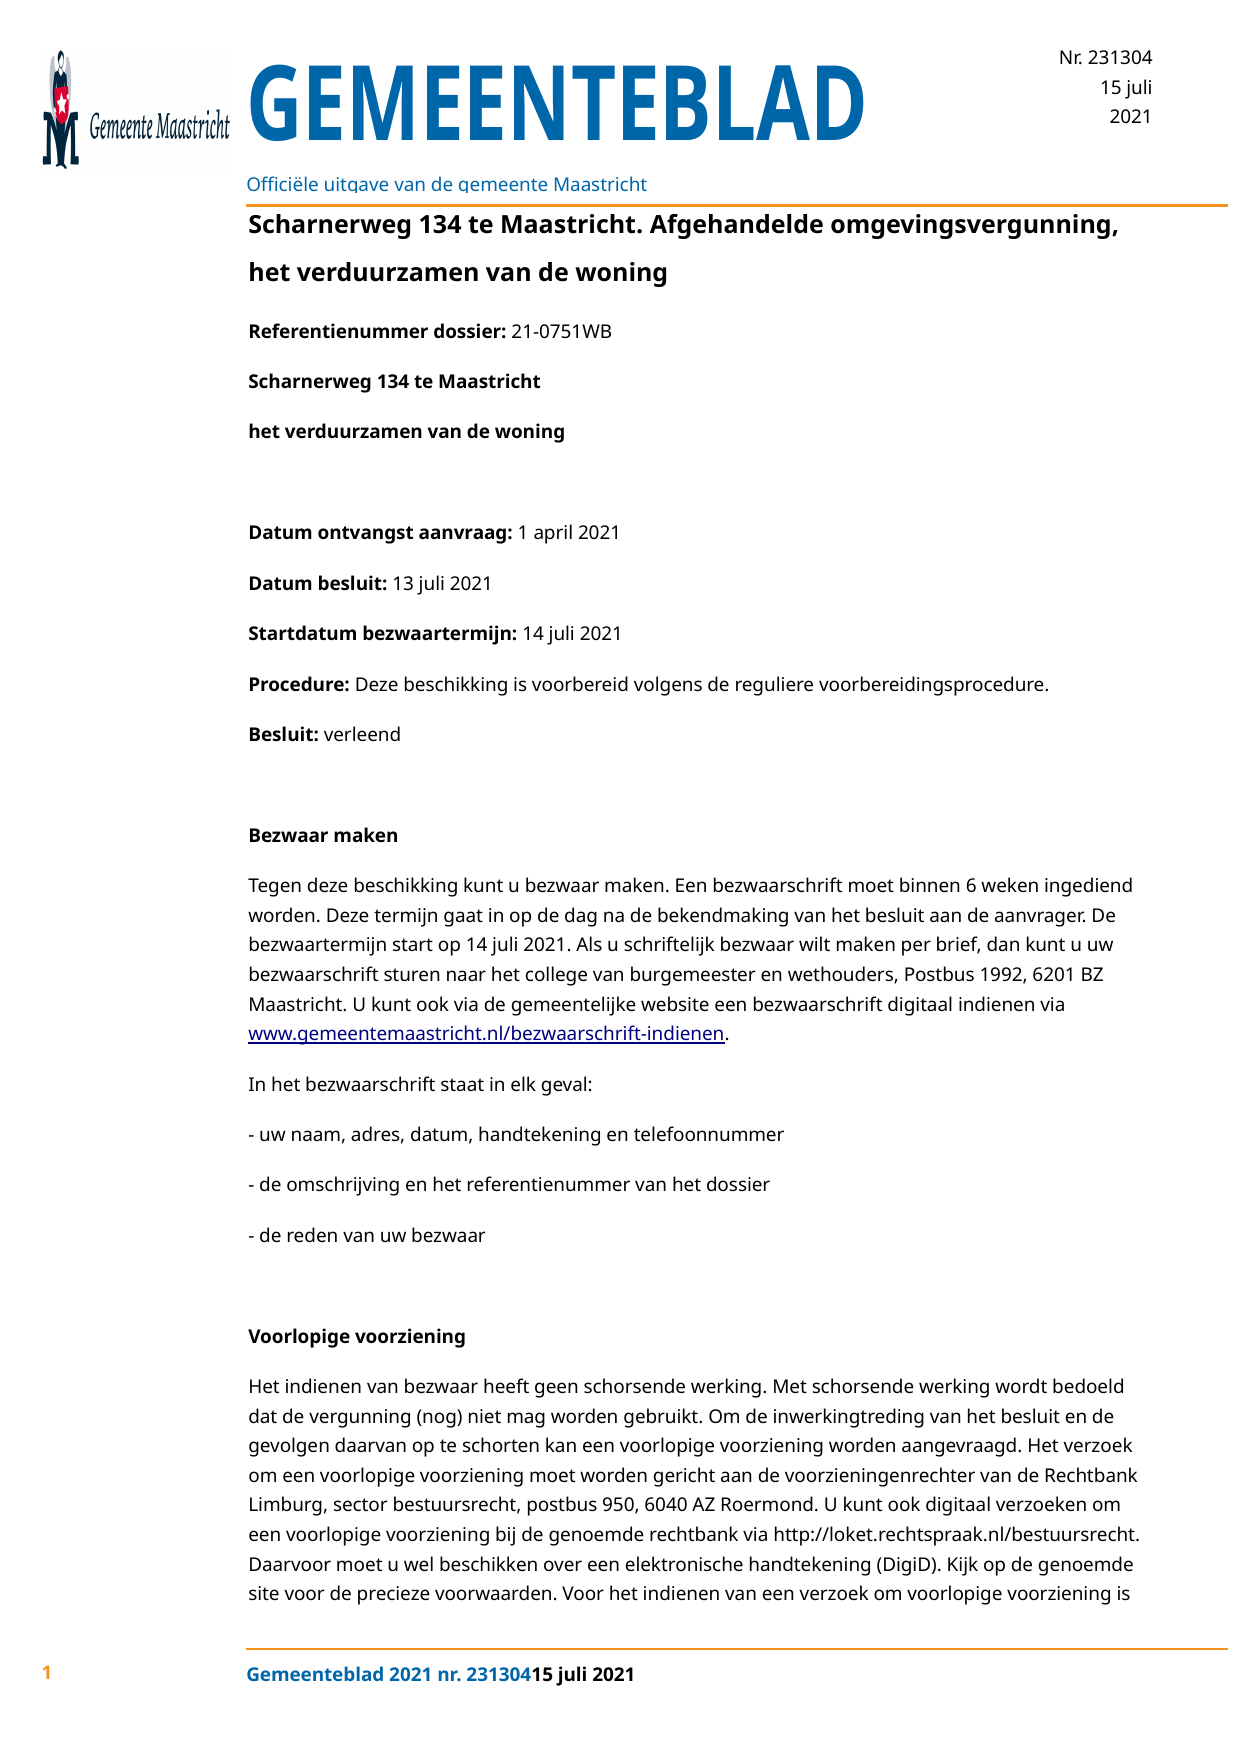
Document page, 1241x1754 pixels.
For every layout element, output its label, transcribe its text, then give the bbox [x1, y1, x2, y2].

text het verduurzamen van de woning [248, 419, 1152, 444]
text Startdatum bezwaartermijn: 14 juli 2021 [248, 620, 1152, 646]
text Het indienen van bezwaar heeft geen schorsende werking. Met schorsende werking wordt bedoeld dat de vergunning (nog) niet mag worden gebruikt. Om de inwerkingtreding van het besluit en de gevolgen daarvan op te schorten kan een voorlopige voorziening worden aangevraagd. Het verzoek om een voorlopige voorziening moet worden gericht aan de voorzieningenrechter van de Rechtbank Limburg, sector bestuursrecht, postbus 950, 6040 AZ Roermond. U kunt ook digitaal verzoeken om een voorlopige voorziening bij de genoemde rechtbank via http://loket.rechtspraak.nl/bestuursrecht. Daarvoor moet u wel beschikken over een elektronische handtekening (DigiD). Kijk op de genoemde site voor de precieze voorwaarden. Voor het indienen van een verzoek om voorlopige voorziening is [248, 1373, 1152, 1606]
picture [41, 47, 231, 172]
text Voorlopige voorziening [248, 1323, 1152, 1349]
text In het bezwaarschrift staat in elk geval: [248, 1071, 1152, 1097]
text Tegen deze beschikking kunt u bezwaar maken. Een bezwaarschrift moet binnen 6 weken ingediend worden. Deze termijn gaat in op de dag na de bekendmaking van het besluit aan de aanvrager. De bezwaartermijn start op 14 juli 2021. Als u schriftelijk bezwaar wilt maken per brief, dan kunt u uw bezwaarschrift sturen naar het college van burgemeester en wethouders, Postbus 1992, 6201 BZ Maastricht. U kunt ook via de gemeentelijke website een bezwaarschrift digitaal indienen via www.gemeentemaastricht.nl/bezwaarschrift-indienen. [248, 872, 1152, 1046]
text - de omschrijving en het referentienummer van het dossier [248, 1172, 1152, 1197]
text Datum besluit: 13 juli 2021 [248, 570, 1152, 596]
text Datum ontvangst aanvraag: 1 april 2021 [248, 519, 1152, 545]
text Bezwaar maken [248, 822, 1152, 848]
text Referentienummer dossier: 21-0751WB [248, 318, 1152, 344]
text Scharnerweg 134 te Maastricht [248, 368, 1152, 394]
text Procedure: Deze beschikking is voorbereid volgens de reguliere voorbereidingsprocedure. [248, 671, 1152, 697]
text - uw naam, adres, datum, handtekening en telefoonnummer [248, 1121, 1152, 1147]
text - de reden van uw bezwaar [248, 1222, 1152, 1248]
text Scharnerweg 134 te Maastricht. Afgehandelde omgevingsvergunning, het verduurzamen van de woning [248, 207, 1152, 288]
text Besluit: verleend [248, 721, 1152, 747]
